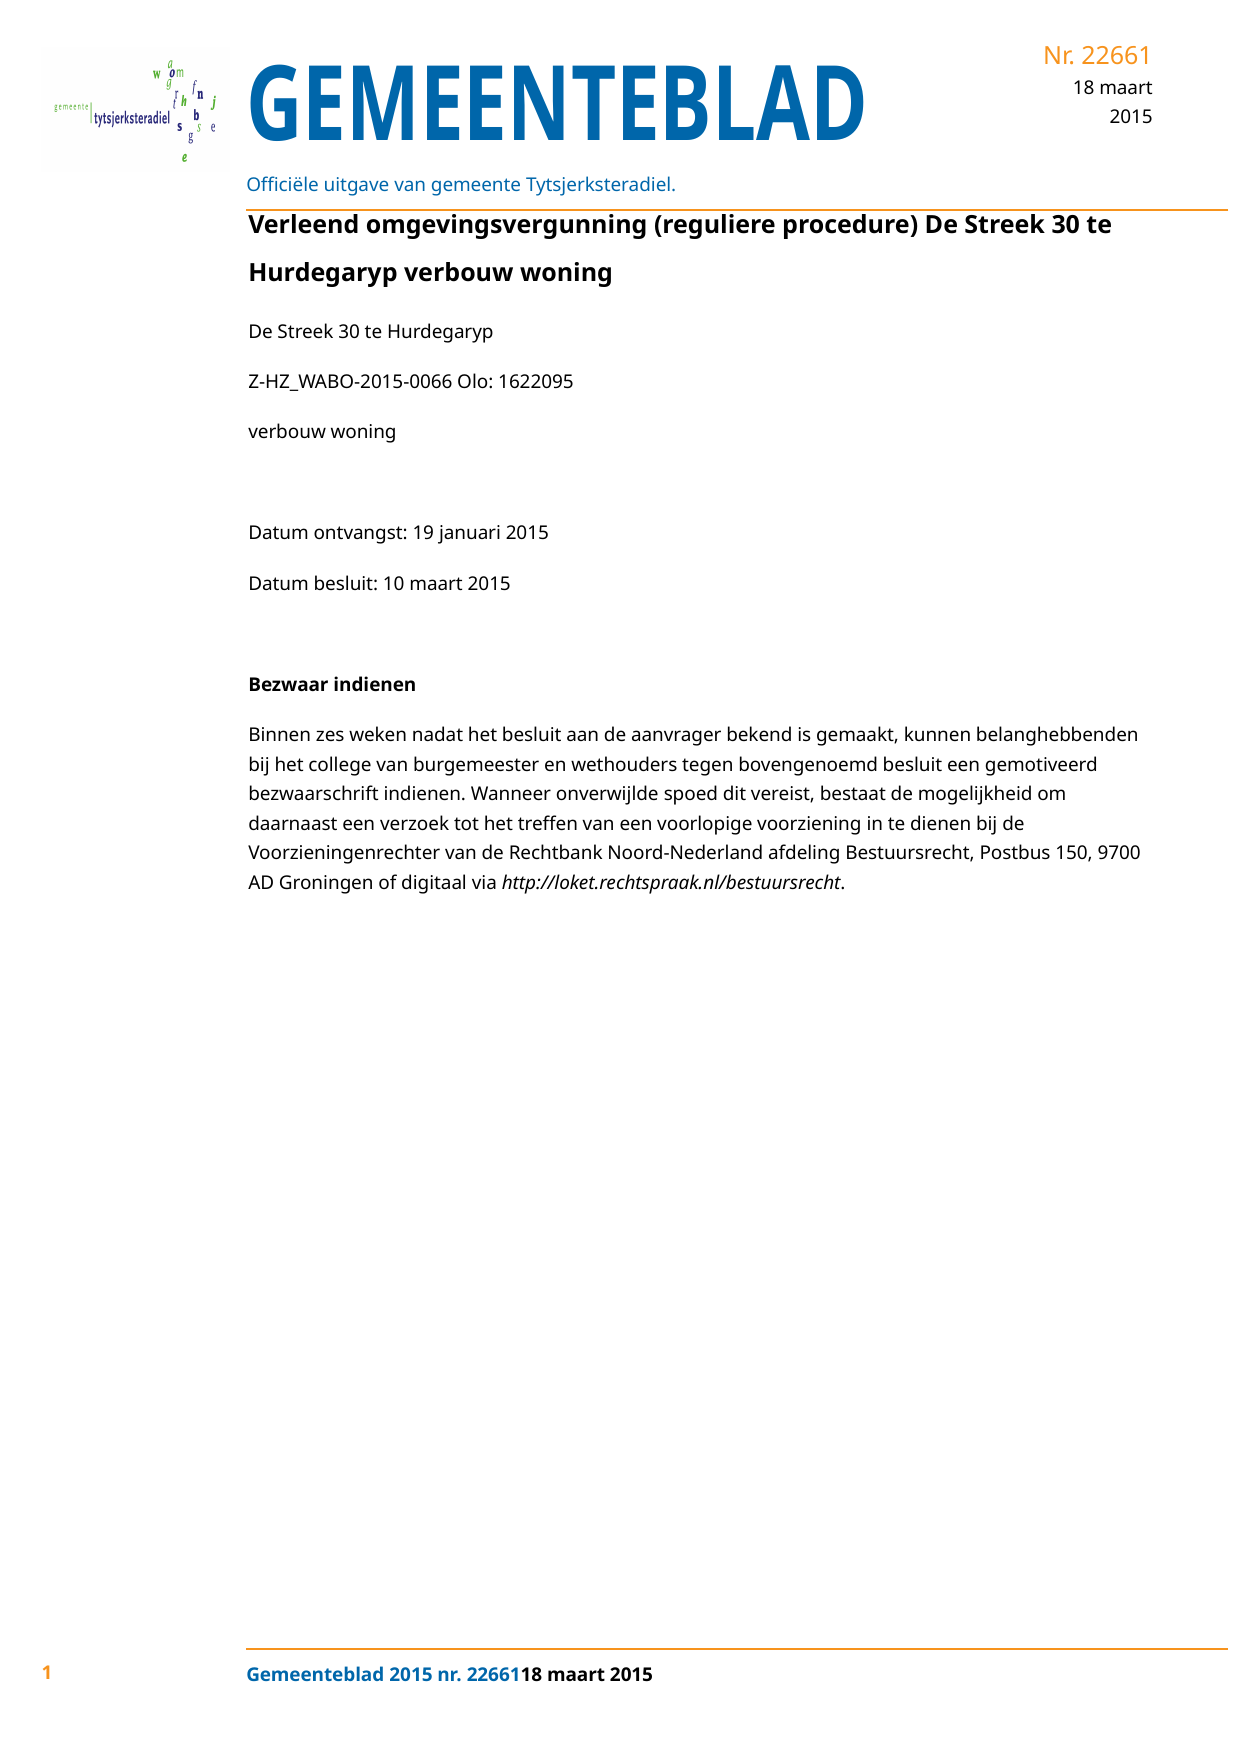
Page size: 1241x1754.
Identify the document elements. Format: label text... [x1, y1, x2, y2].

text Datum ontvangst: 19 januari 2015 [248, 519, 1152, 545]
text Z-HZ_WABO-2015-0066 Olo: 1622095 [248, 368, 1152, 394]
text Bezwaar indienen [248, 671, 1152, 697]
text Binnen zes weken nadat het besluit aan de aanvrager bekend is gemaakt, kunnen belanghebbenden bij het college van burgemeester en wethouders tegen bovengenoemd besluit een gemotiveerd bezwaarschrift indienen. Wanneer onverwijlde spoed dit vereist, bestaat de mogelijkheid om daarnaast een verzoek tot het treffen van een voorlopige voorziening in te dienen bij de Voorzieningenrechter van de Rechtbank Noord-Nederland afdeling Bestuursrecht, Postbus 150, 9700 AD Groningen of digitaal via http://loket.rechtspraak.nl/bestuursrecht. [248, 721, 1152, 895]
picture [41, 47, 231, 172]
text Verleend omgevingsvergunning (reguliere procedure) De Streek 30 te Hurdegaryp verbouw woning [248, 211, 1152, 288]
text De Streek 30 te Hurdegaryp [248, 318, 1152, 344]
text Datum besluit: 10 maart 2015 [248, 570, 1152, 596]
text verbouw woning [248, 419, 1152, 444]
